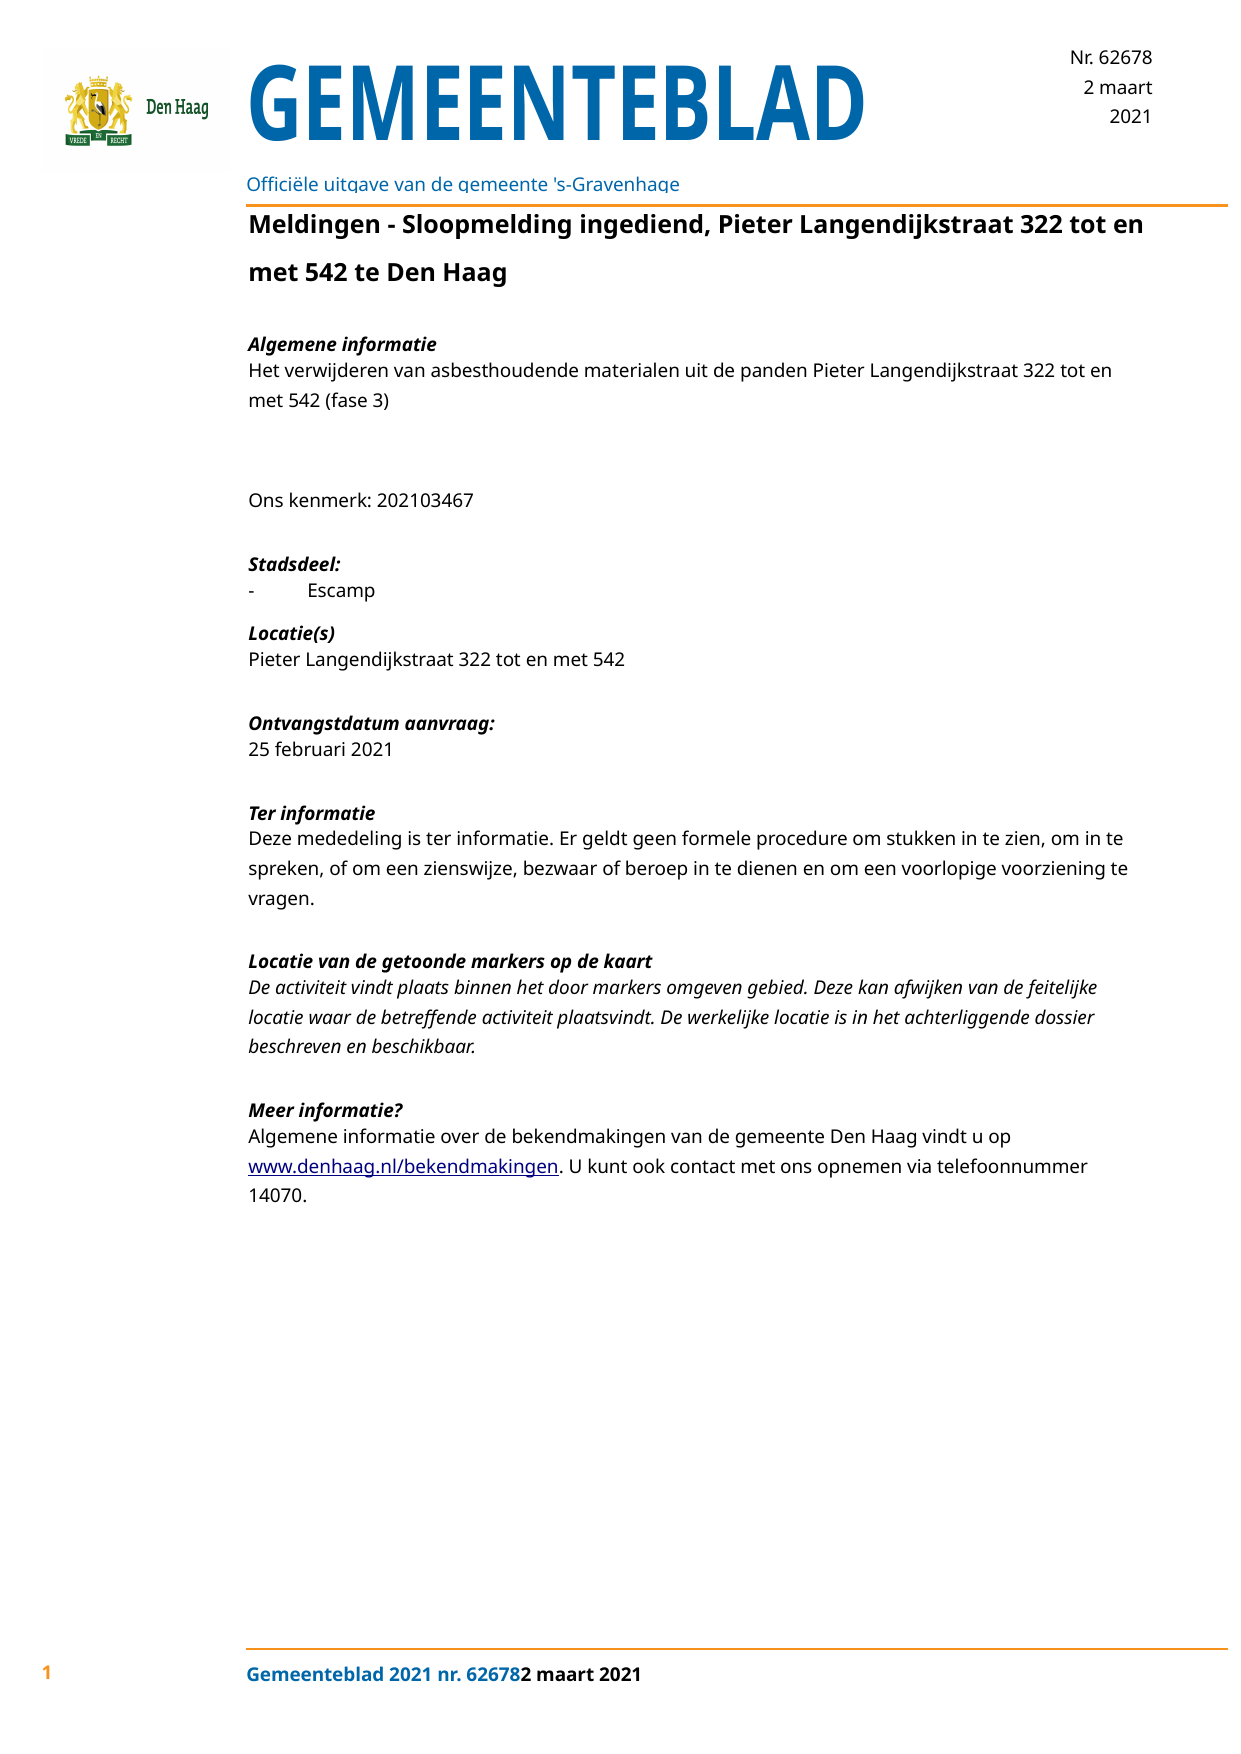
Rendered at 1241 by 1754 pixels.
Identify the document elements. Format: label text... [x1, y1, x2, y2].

text Meer informatie? [248, 1097, 1152, 1123]
text Het verwijderen van asbesthoudende materialen uit de panden Pieter Langendijkstraat 322 tot en met 542 (fase 3) [248, 357, 1152, 412]
text Stadsdeel: [248, 552, 1152, 577]
picture [41, 47, 231, 172]
text Algemene informatie over de bekendmakingen van de gemeente Den Haag vindt u op www.denhaag.nl/bekendmakingen. U kunt ook contact met ons opnemen via telefoonnummer 14070. [248, 1123, 1152, 1208]
text 25 februari 2021 [248, 736, 1152, 762]
text Algemene informatie [248, 331, 1152, 357]
text Locatie(s) [248, 620, 1152, 646]
text Meldingen - Sloopmelding ingediend, Pieter Langendijkstraat 322 tot en met 542 te Den Haag [248, 207, 1152, 288]
text Locatie van de getoonde markers op de kaart [248, 949, 1152, 974]
text Pieter Langendijkstraat 322 tot en met 542 [248, 646, 1152, 672]
text Ontvangstdatum aanvraag: [248, 710, 1152, 736]
text Deze mededeling is ter informatie. Er geldt geen formele procedure om stukken in te zien, om in te spreken, of om een zienswijze, bezwaar of beroep in te dienen en om een voorlopige voorziening te vragen. [248, 826, 1152, 910]
text Ons kenmerk: 202103467 [248, 488, 1152, 513]
text De activiteit vindt plaats binnen het door markers omgeven gebied. Deze kan afwijken van de feitelijke locatie waar de betreffende activiteit plaatsvindt. De werkelijke locatie is in het achterliggende dossier beschreven en beschikbaar. [248, 974, 1152, 1059]
text Ter informatie [248, 800, 1152, 826]
list Escamp [248, 577, 1152, 603]
